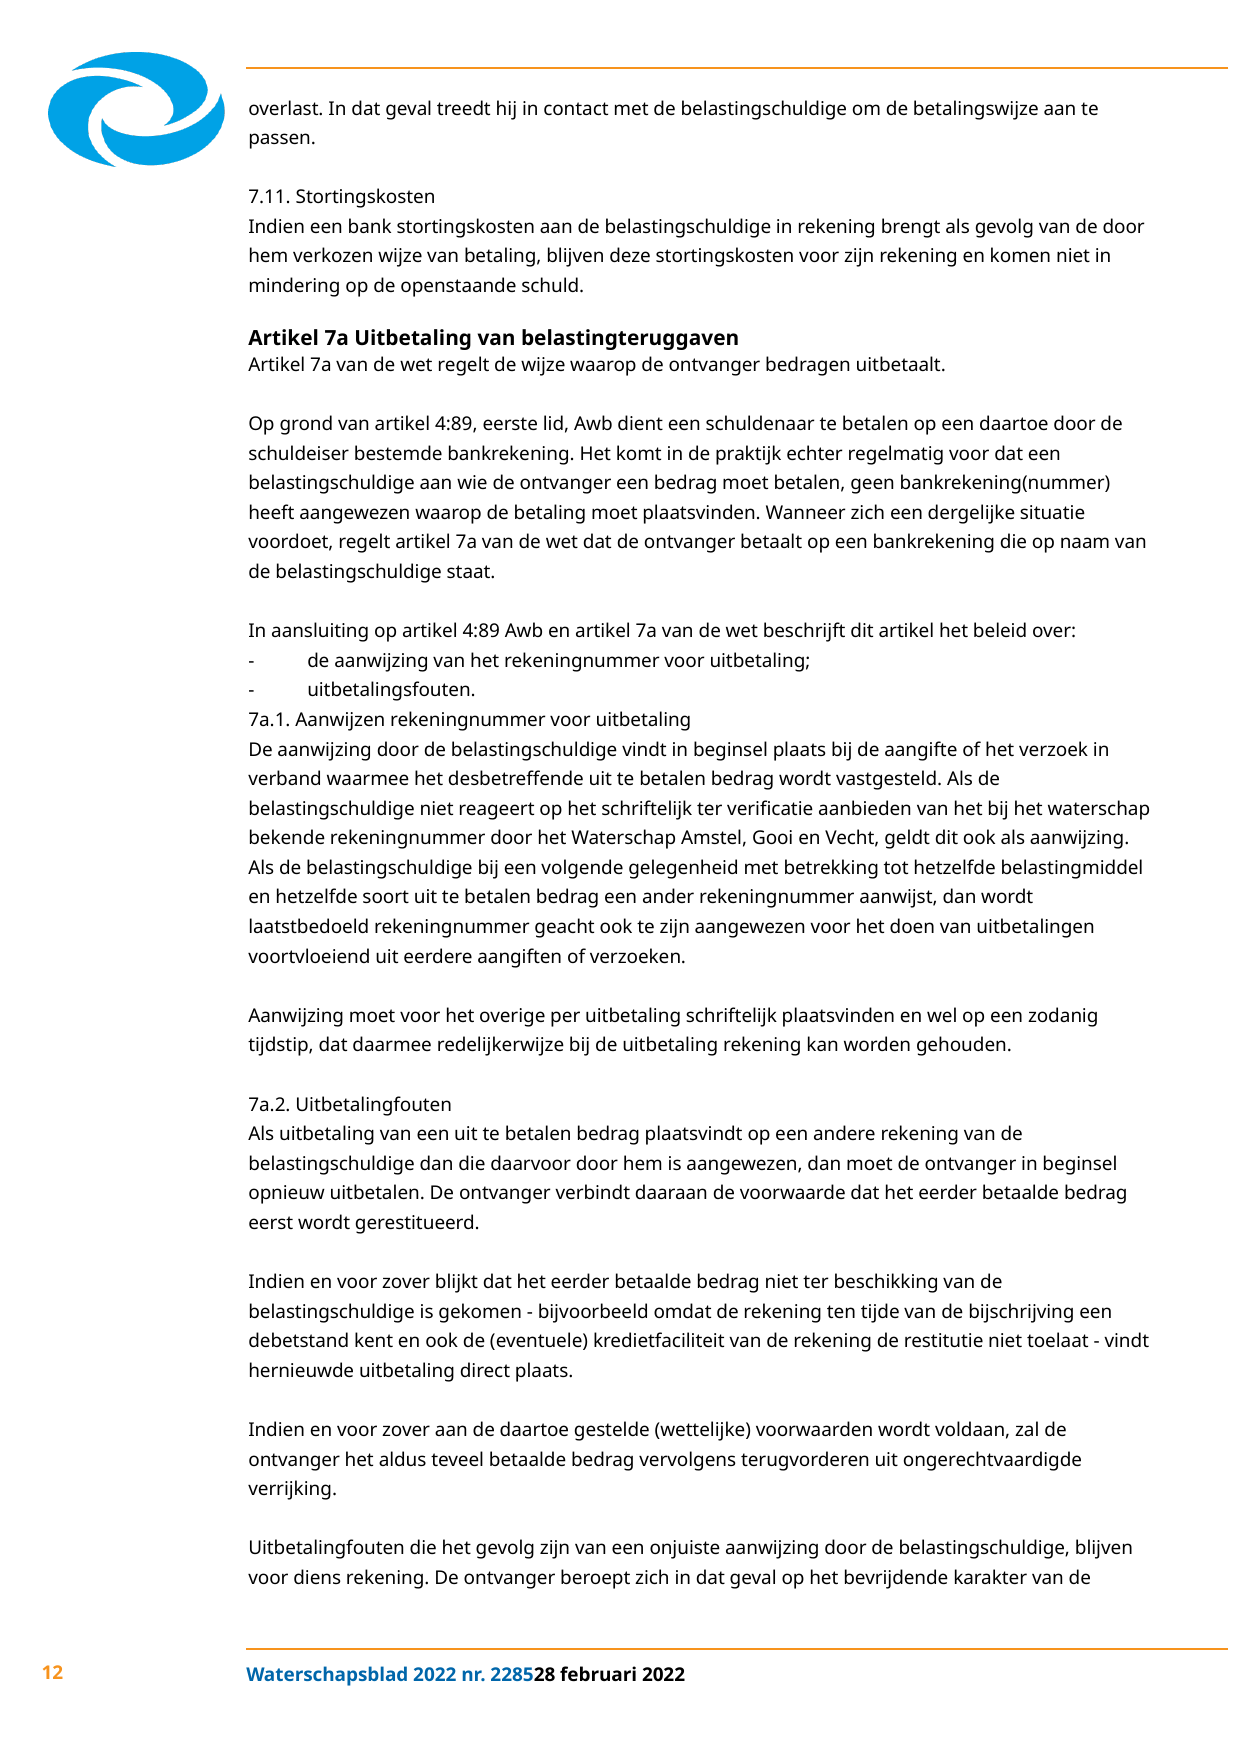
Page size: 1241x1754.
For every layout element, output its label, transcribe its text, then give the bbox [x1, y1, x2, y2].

text Artikel 7a Uitbetaling van belastingteruggaven [248, 323, 1152, 351]
text Indien een bank stortingskosten aan de belastingschuldige in rekening brengt als gevolg van de door hem verkozen wijze van betaling, blijven deze stortingskosten voor zijn rekening en komen niet in mindering op de openstaande schuld. [248, 213, 1152, 298]
picture [41, 47, 231, 172]
text In aansluiting op artikel 4:89 Awb en artikel 7a van de wet beschrijft dit artikel het beleid over: [248, 617, 1152, 643]
text 7a.1. Aanwijzen rekeningnummer voor uitbetaling [248, 706, 1152, 732]
text 7.11. Stortingskosten [248, 183, 1152, 209]
text Als de belastingschuldige bij een volgende gelegenheid met betrekking tot hetzelfde belastingmiddel en hetzelfde soort uit te betalen bedrag een ander rekeningnummer aanwijst, dan wordt laatstbedoeld rekeningnummer geacht ook te zijn aangewezen voor het doen van uitbetalingen voortvloeiend uit eerdere aangiften of verzoeken. [248, 854, 1152, 968]
text Indien en voor zover blijkt dat het eerder betaalde bedrag niet ter beschikking van de belastingschuldige is gekomen - bijvoorbeeld omdat de rekening ten tijde van de bijschrijving een debetstand kent en ook de (eventuele) kredietfaciliteit van de rekening de restitutie niet toelaat - vindt hernieuwde uitbetaling direct plaats. [248, 1268, 1152, 1383]
text Op grond van artikel 4:89, eerste lid, Awb dient een schuldenaar te betalen op een daartoe door de schuldeiser bestemde bankrekening. Het komt in de praktijk echter regelmatig voor dat een belastingschuldige aan wie de ontvanger een bedrag moet betalen, geen bankrekening(nummer) heeft aangewezen waarop de betaling moet plaatsvinden. Wanneer zich een dergelijke situatie voordoet, regelt artikel 7a van de wet dat de ontvanger betaalt op een bankrekening die op naam van de belastingschuldige staat. [248, 410, 1152, 584]
text Indien en voor zover aan de daartoe gestelde (wettelijke) voorwaarden wordt voldaan, zal de ontvanger het aldus teveel betaalde bedrag vervolgens terugvorderen uit ongerechtvaardigde verrijking. [248, 1416, 1152, 1501]
list de aanwijzing van het rekeningnummer voor uitbetaling; [248, 647, 1152, 673]
text Uitbetalingfouten die het gevolg zijn van een onjuiste aanwijzing door de belastingschuldige, blijven voor diens rekening. De ontvanger beroept zich in dat geval op het bevrijdende karakter van de [248, 1534, 1152, 1590]
text Artikel 7a van de wet regelt de wijze waarop de ontvanger bedragen uitbetaalt. [248, 351, 1152, 377]
text Als uitbetaling van een uit te betalen bedrag plaatsvindt op een andere rekening van de belastingschuldige dan die daarvoor door hem is aangewezen, dan moet de ontvanger in beginsel opnieuw uitbetalen. De ontvanger verbindt daaraan de voorwaarde dat het eerder betaalde bedrag eerst wordt gerestitueerd. [248, 1120, 1152, 1235]
list uitbetalingsfouten. [248, 677, 1152, 702]
text 7a.2. Uitbetalingfouten [248, 1091, 1152, 1116]
text Aanwijzing moet voor het overige per uitbetaling schriftelijk plaatsvinden en wel op een zodanig tijdstip, dat daarmee redelijkerwijze bij de uitbetaling rekening kan worden gehouden. [248, 1002, 1152, 1057]
text De aanwijzing door de belastingschuldige vindt in beginsel plaats bij de aangifte of het verzoek in verband waarmee het desbetreffende uit te betalen bedrag wordt vastgesteld. Als de belastingschuldige niet reageert op het schriftelijk ter verificatie aanbieden van het bij het waterschap bekende rekeningnummer door het Waterschap Amstel, Gooi en Vecht, geldt dit ook als aanwijzing. [248, 736, 1152, 850]
text overlast. In dat geval treedt hij in contact met de belastingschuldige om de betalingswijze aan te passen. [248, 95, 1152, 150]
